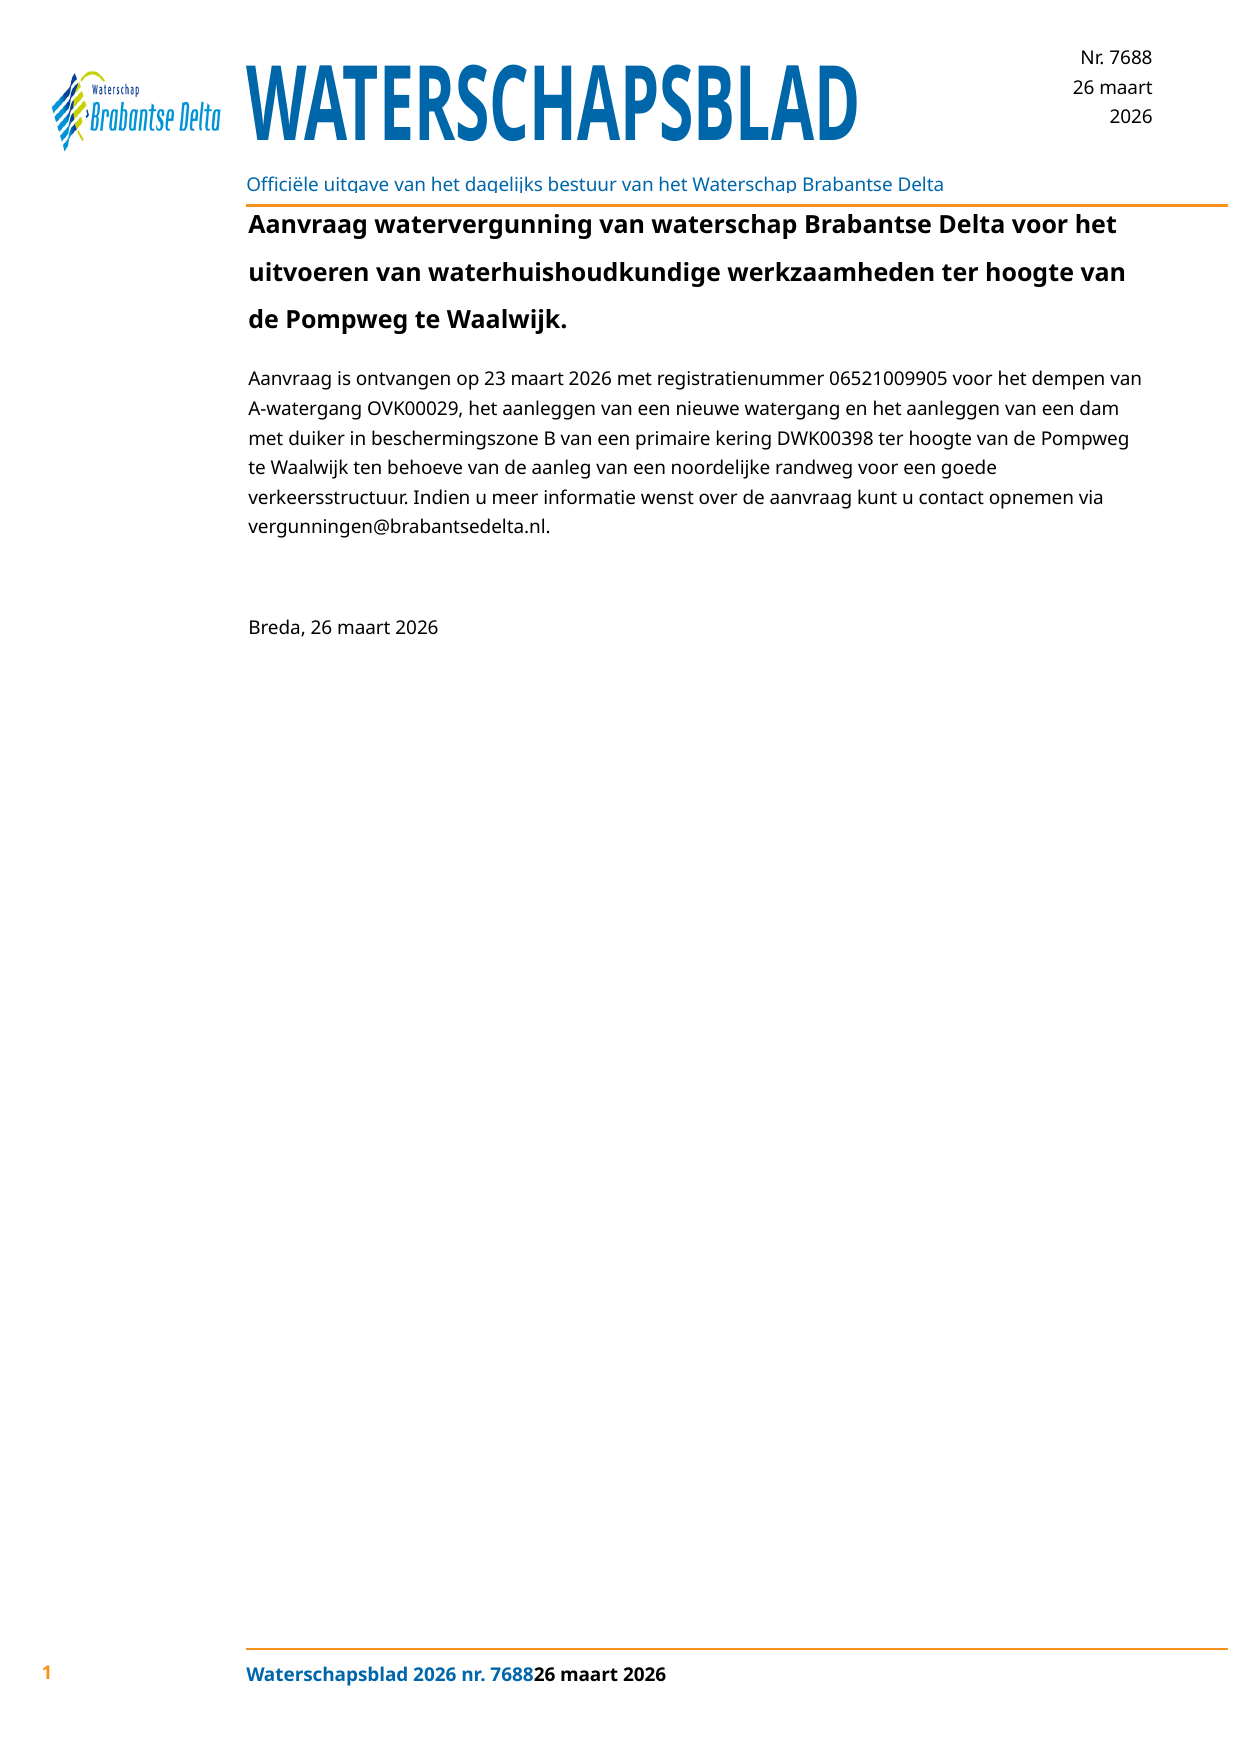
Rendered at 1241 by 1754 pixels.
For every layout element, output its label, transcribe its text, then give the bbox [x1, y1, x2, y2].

picture [41, 47, 231, 172]
text Aanvraag is ontvangen op 23 maart 2026 met registratienummer 06521009905 voor het dempen van A-watergang OVK00029, het aanleggen van een nieuwe watergang en het aanleggen van een dam met duiker in beschermingszone B van een primaire kering DWK00398 ter hoogte van de Pompweg te Waalwijk ten behoeve van de aanleg van een noordelijke randweg voor een goede verkeersstructuur. Indien u meer informatie wenst over de aanvraag kunt u contact opnemen via vergunningen@brabantsedelta.nl. [248, 366, 1152, 539]
text Aanvraag watervergunning van waterschap Brabantse Delta voor het uitvoeren van waterhuishoudkundige werkzaamheden ter hoogte van de Pompweg te Waalwijk. [248, 207, 1152, 336]
text Breda, 26 maart 2026 [248, 614, 1152, 640]
